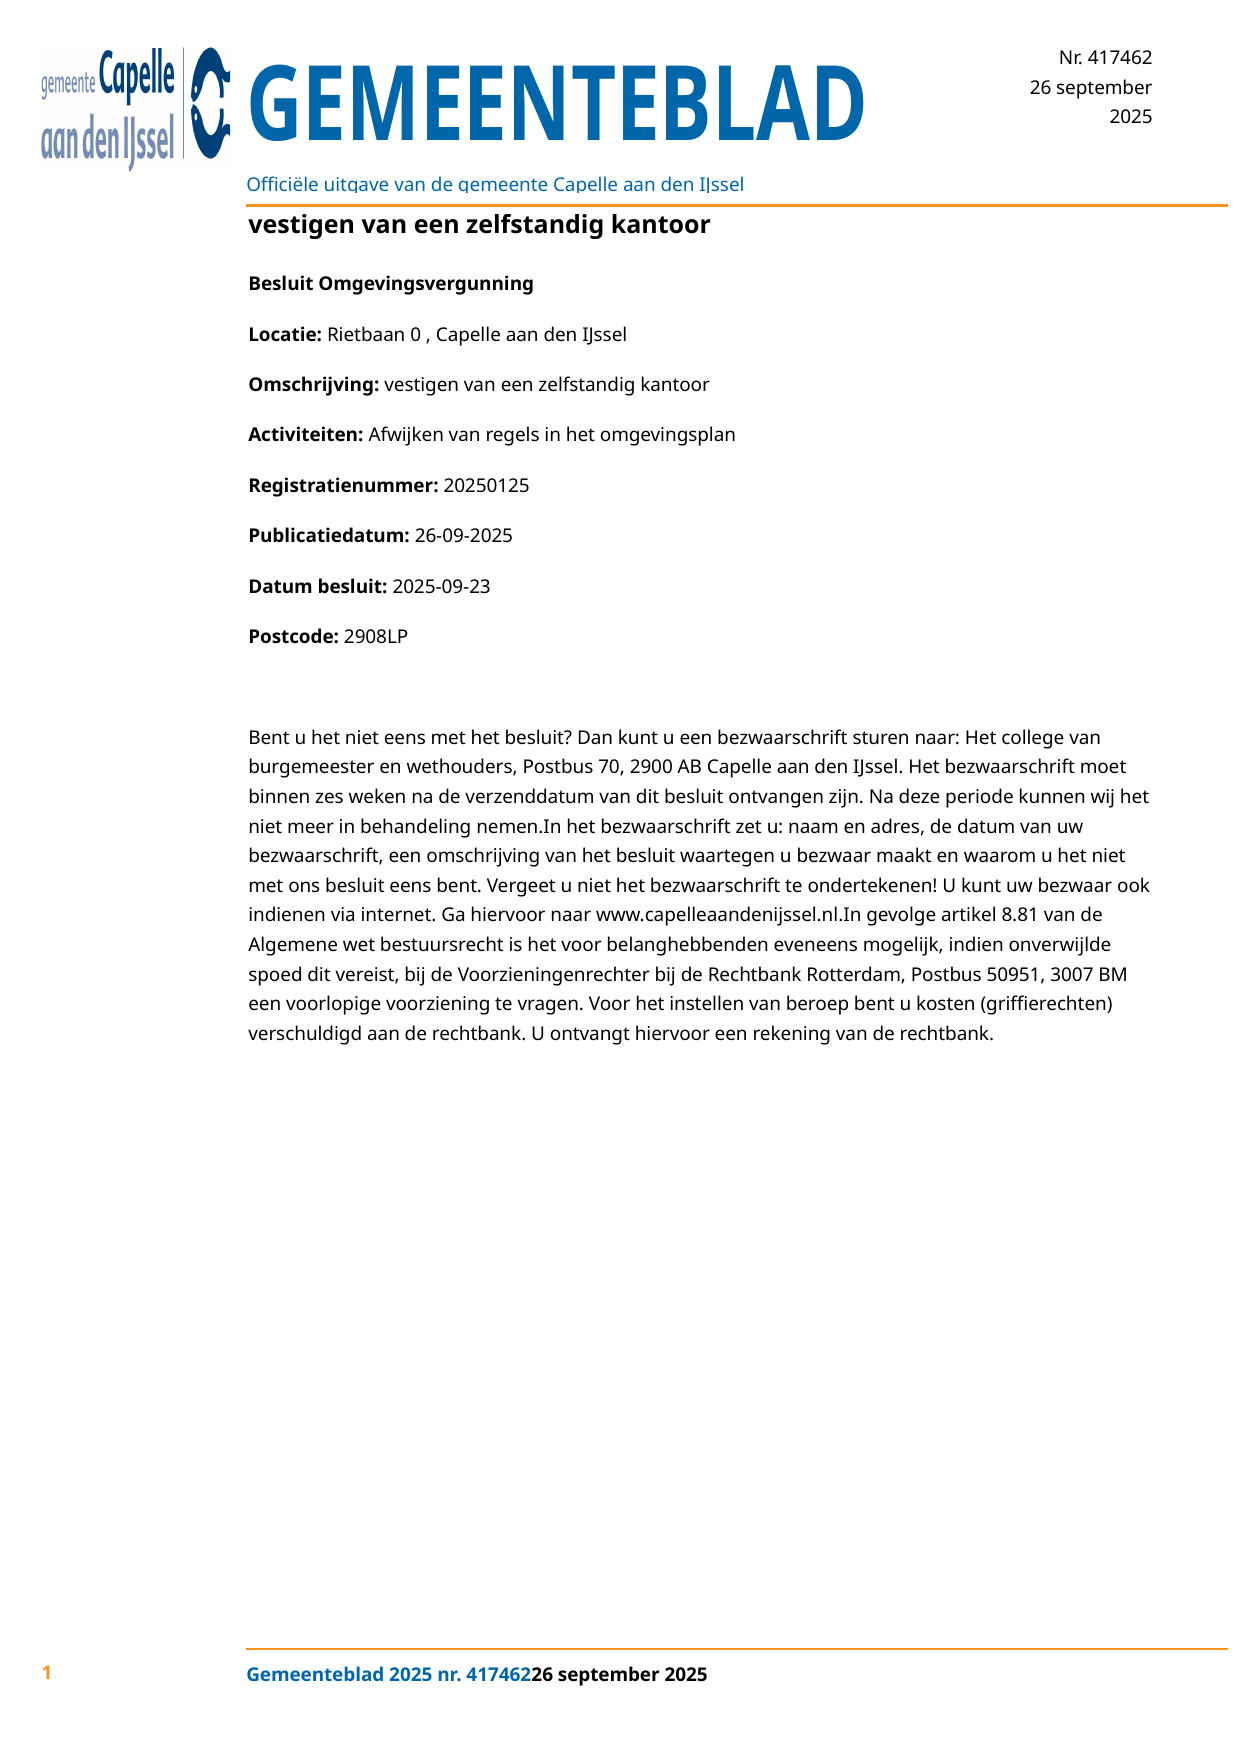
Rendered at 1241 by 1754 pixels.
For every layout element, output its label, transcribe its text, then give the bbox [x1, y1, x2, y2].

text Activiteiten: Afwijken van regels in het omgevingsplan [248, 422, 1152, 447]
text Publicatiedatum: 26-09-2025 [248, 522, 1152, 548]
text Omschrijving: vestigen van een zelfstandig kantoor [248, 371, 1152, 397]
text Datum besluit: 2025-09-23 [248, 573, 1152, 598]
text Besluit Omgevingsvergunning [248, 270, 1152, 296]
text vestigen van een zelfstandig kantoor [248, 207, 1152, 241]
text Locatie: Rietbaan 0 , Capelle aan den IJssel [248, 321, 1152, 346]
picture [41, 47, 231, 172]
text Bent u het niet eens met het besluit? Dan kunt u een bezwaarschrift sturen naar: Het college van burgemeester en wethouders, Postbus 70, 2900 AB Capelle aan den IJssel. Het bezwaarschrift moet binnen zes weken na de verzenddatum van dit besluit ontvangen zijn. Na deze periode kunnen wij het niet meer in behandeling nemen.In het bezwaarschrift zet u: naam en adres, de datum van uw bezwaarschrift, een omschrijving van het besluit waartegen u bezwaar maakt en waarom u het niet met ons besluit eens bent. Vergeet u niet het bezwaarschrift te ondertekenen! U kunt uw bezwaar ook indienen via internet. Ga hiervoor naar www.capelleaandenijssel.nl.In gevolge artikel 8.81 van de Algemene wet bestuursrecht is het voor belanghebbenden eveneens mogelijk, indien onverwijlde spoed dit vereist, bij de Voorzieningenrechter bij de Rechtbank Rotterdam, Postbus 50951, 3007 BM een voorlopige voorziening te vragen. Voor het instellen van beroep bent u kosten (griffierechten) verschuldigd aan de rechtbank. U ontvangt hiervoor een rekening van de rechtbank. [248, 724, 1152, 1046]
text Registratienummer: 20250125 [248, 472, 1152, 498]
text Postcode: 2908LP [248, 623, 1152, 649]
